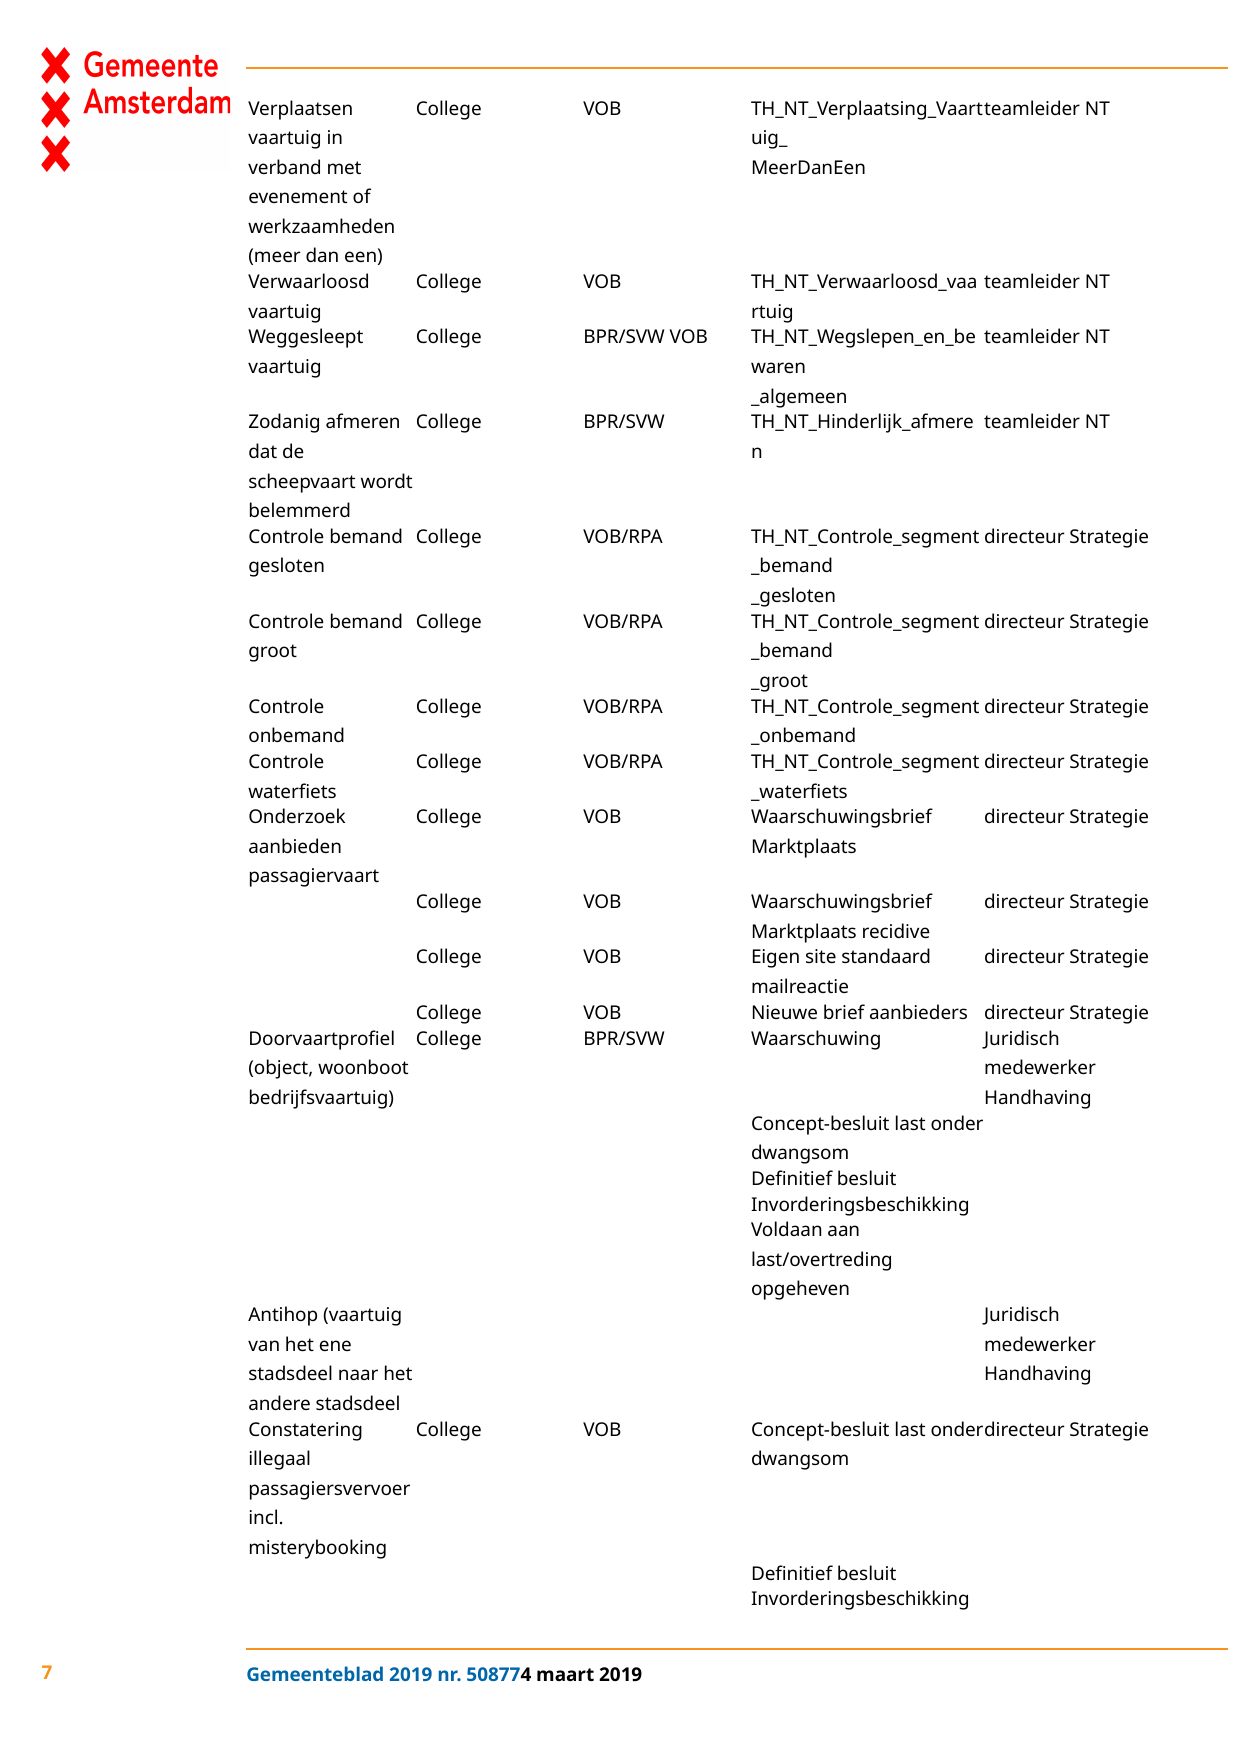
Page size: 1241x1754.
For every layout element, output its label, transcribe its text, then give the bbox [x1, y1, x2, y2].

table_cell directeur Strategie [984, 889, 1152, 944]
table_cell TH_NT_Wegslepen_en_bewaren _algemeen [751, 324, 984, 409]
table_cell Controle bemand gesloten [248, 523, 416, 608]
table_cell Voldaan aan last/overtreding opgeheven [751, 1216, 984, 1301]
table_cell Controle onbemand [248, 693, 416, 748]
table_cell TH_NT_Controle_segment_bemand _gesloten [751, 523, 984, 608]
table_cell College [416, 693, 583, 748]
table_cell [248, 1586, 416, 1611]
table_cell [984, 1165, 1152, 1191]
table_cell [984, 1216, 1152, 1301]
table_cell [248, 1216, 416, 1301]
table_cell VOB/RPA [583, 523, 751, 608]
table_cell directeur Strategie [984, 999, 1152, 1025]
table_cell [248, 1191, 416, 1216]
table_cell [583, 1586, 751, 1611]
table_cell VOB [583, 999, 751, 1025]
table_cell directeur Strategie [984, 693, 1152, 748]
table_cell directeur Strategie [984, 608, 1152, 693]
table_cell Onderzoek aanbieden passagiervaart [248, 804, 416, 888]
table_cell College [416, 324, 583, 409]
table_cell [248, 944, 416, 999]
table_cell [984, 1110, 1152, 1165]
table_cell TH_NT_Hinderlijk_afmeren [751, 409, 984, 523]
table_cell Juridisch medewerker Handhaving [984, 1301, 1152, 1416]
table_cell VOB [583, 95, 751, 268]
table_cell [583, 1301, 751, 1416]
table_cell Verplaatsen vaartuig in verband met evenement of werkzaamheden (meer dan een) [248, 95, 416, 268]
table_cell Invorderingsbeschikking [751, 1586, 984, 1611]
table_cell [583, 1165, 751, 1191]
table_cell teamleider NT [984, 95, 1152, 268]
table_cell [416, 1110, 583, 1165]
table_cell [248, 999, 416, 1025]
table_cell [416, 1301, 583, 1416]
table_cell Invorderingsbeschikking [751, 1191, 984, 1216]
table_cell teamleider NT [984, 269, 1152, 324]
table_cell Waarschuwing [751, 1025, 984, 1110]
table_cell [583, 1191, 751, 1216]
table_cell Zodanig afmeren dat de scheepvaart wordt belemmerd [248, 409, 416, 523]
table_cell [248, 1110, 416, 1165]
table_cell College [416, 804, 583, 888]
table_cell teamleider NT [984, 409, 1152, 523]
table_cell Constatering illegaal passagiersvervoer incl. misterybooking [248, 1416, 416, 1560]
table_cell VOB [583, 889, 751, 944]
table_cell Concept-besluit last onder dwangsom [751, 1416, 984, 1560]
table_cell directeur Strategie [984, 523, 1152, 608]
table_cell College [416, 608, 583, 693]
table_cell [248, 889, 416, 944]
table_cell VOB/RPA [583, 693, 751, 748]
table_cell [416, 1191, 583, 1216]
table_cell College [416, 269, 583, 324]
table_cell [984, 1586, 1152, 1611]
table_cell TH_NT_Controle_segment_waterfiets [751, 748, 984, 803]
table_cell [583, 1560, 751, 1586]
table_cell Doorvaartprofiel (object, woonboot bedrijfsvaartuig) [248, 1025, 416, 1110]
table_cell VOB/RPA [583, 748, 751, 803]
table_cell College [416, 1025, 583, 1110]
table_cell College [416, 748, 583, 803]
table_cell TH_NT_Verplaatsing_Vaartuig_ MeerDanEen [751, 95, 984, 268]
table_cell BPR/SVW [583, 1025, 751, 1110]
table_cell College [416, 999, 583, 1025]
table_cell Definitief besluit [751, 1165, 984, 1191]
table_cell College [416, 523, 583, 608]
table_cell BPR/SVW VOB [583, 324, 751, 409]
table_cell Definitief besluit [751, 1560, 984, 1586]
table_cell TH_NT_Verwaarloosd_vaartuig [751, 269, 984, 324]
table_cell Nieuwe brief aanbieders [751, 999, 984, 1025]
table_cell VOB [583, 804, 751, 888]
table_cell College [416, 95, 583, 268]
table_cell College [416, 889, 583, 944]
table_cell Eigen site standaard mailreactie [751, 944, 984, 999]
table_cell Waarschuwingsbrief Marktplaats [751, 804, 984, 888]
table_cell Juridisch medewerker Handhaving [984, 1025, 1152, 1110]
table_cell [583, 1216, 751, 1301]
table_cell College [416, 409, 583, 523]
table_cell Controle waterfiets [248, 748, 416, 803]
table_cell [416, 1165, 583, 1191]
table_cell [416, 1216, 583, 1301]
table_cell Waarschuwingsbrief Marktplaats recidive [751, 889, 984, 944]
table_cell VOB [583, 269, 751, 324]
table_cell teamleider NT [984, 324, 1152, 409]
table_cell [416, 1586, 583, 1611]
table_cell BPR/SVW [583, 409, 751, 523]
table_cell Controle bemand groot [248, 608, 416, 693]
table_cell directeur Strategie [984, 1416, 1152, 1560]
table_cell [984, 1560, 1152, 1586]
table_cell directeur Strategie [984, 748, 1152, 803]
table_cell VOB/RPA [583, 608, 751, 693]
table_cell Concept-besluit last onder dwangsom [751, 1110, 984, 1165]
table_cell College [416, 944, 583, 999]
table_cell Weggesleept vaartuig [248, 324, 416, 409]
table_cell College [416, 1416, 583, 1560]
table_cell Verwaarloosd vaartuig [248, 269, 416, 324]
table_cell directeur Strategie [984, 804, 1152, 888]
table_cell VOB [583, 1416, 751, 1560]
table_cell VOB [583, 944, 751, 999]
table_cell directeur Strategie [984, 944, 1152, 999]
table_cell Antihop (vaartuig van het ene stadsdeel naar het andere stadsdeel [248, 1301, 416, 1416]
table_cell [751, 1301, 984, 1416]
picture [41, 47, 231, 172]
table_cell [248, 1165, 416, 1191]
table_cell [583, 1110, 751, 1165]
table_cell TH_NT_Controle_segment_bemand _groot [751, 608, 984, 693]
table_cell [984, 1191, 1152, 1216]
table_cell [248, 1560, 416, 1586]
table_cell [416, 1560, 583, 1586]
table_cell TH_NT_Controle_segment_onbemand [751, 693, 984, 748]
